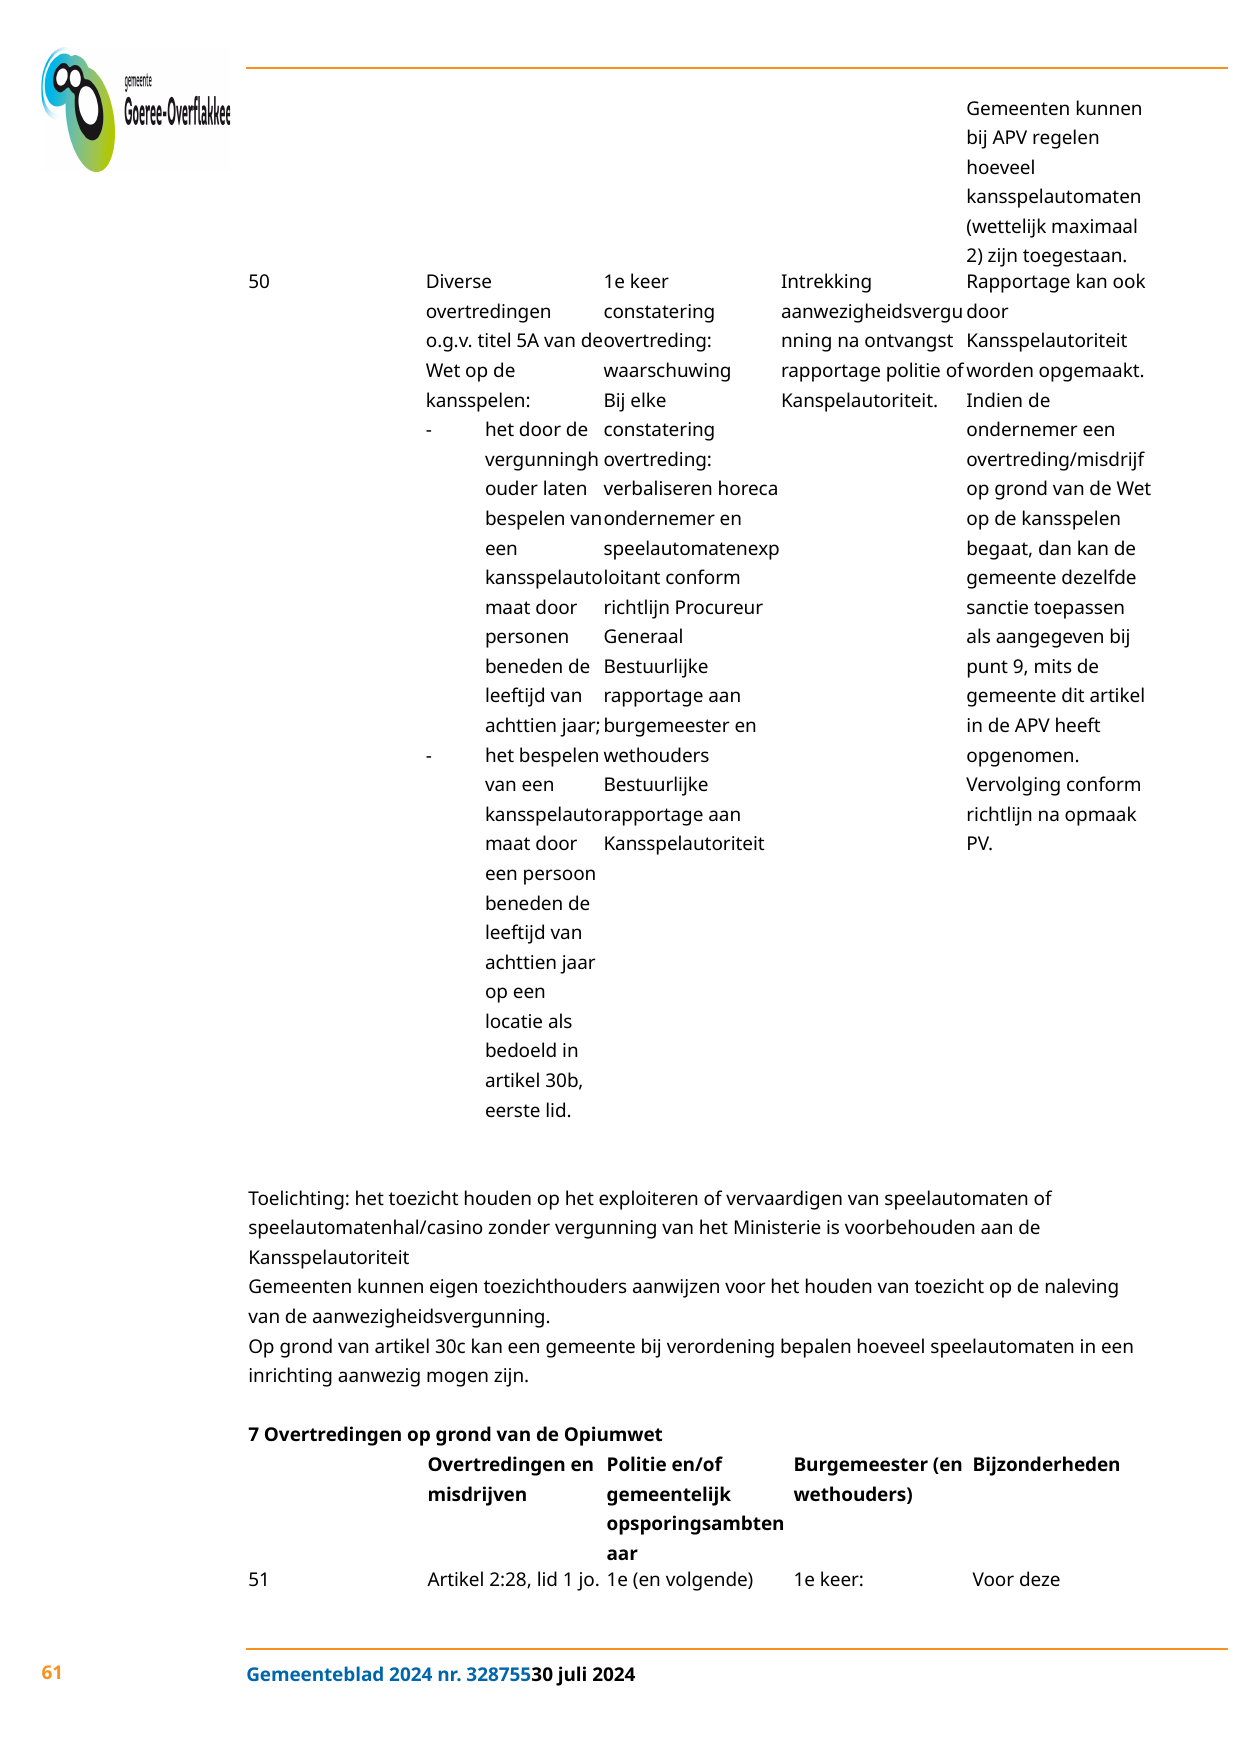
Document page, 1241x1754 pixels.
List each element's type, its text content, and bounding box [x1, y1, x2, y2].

table_cell [248, 95, 426, 268]
table_cell [603, 95, 781, 268]
table_cell [781, 95, 966, 268]
table_cell Diverse overtredingen o.g.v. titel 5A van de Wet op de kansspelen: het door de vergunninghouder laten bespelen van een kansspelautomaat door personen beneden de leeftijd van achttien jaar; het bespelen van een kansspelautomaat door een persoon beneden de leeftijd van achttien jaar op een locatie als bedoeld in artikel 30b, eerste lid. [426, 269, 603, 1182]
table_header Burgemeester (en wethouders) [793, 1451, 972, 1566]
table_cell 1e keer: [793, 1566, 972, 1591]
table_cell Voor deze [973, 1566, 1152, 1591]
text Toelichting: het toezicht houden op het exploiteren of vervaardigen van speelautomaten of speelautomatenhal/casino zonder vergunning van het Ministerie is voorbehouden aan de Kansspelautoriteit [248, 1185, 1152, 1270]
text Gemeenten kunnen eigen toezichthouders aanwijzen voor het houden van toezicht op de naleving van de aanwezigheidsvergunning. [248, 1274, 1152, 1329]
table_header Politie en/of gemeentelijk opsporingsambtenaar [606, 1451, 793, 1566]
table_cell 1e (en volgende) [606, 1566, 793, 1591]
table_cell Intrekking aanwezigheidsvergunning na ontvangst rapportage politie of Kanspelautoriteit. [781, 269, 966, 1182]
text 7 Overtredingen op grond van de Opiumwet [248, 1422, 1152, 1447]
picture [41, 47, 231, 172]
table_cell 51 [248, 1566, 427, 1591]
table_header Overtredingen en misdrijven [427, 1451, 606, 1566]
table_header Bijzonderheden [973, 1451, 1152, 1566]
table_cell 1e keer constatering overtreding: waarschuwing Bij elke constatering overtreding: verbaliseren horeca ondernemer en speelautomatenexploitant conform richtlijn Procureur Generaal Bestuurlijke rapportage aan burgemeester en wethouders Bestuurlijke rapportage aan Kansspelautoriteit [603, 269, 781, 1182]
text Op grond van artikel 30c kan een gemeente bij verordening bepalen hoeveel speelautomaten in een inrichting aanwezig mogen zijn. [248, 1333, 1152, 1388]
table_cell Artikel 2:28, lid 1 jo. [427, 1566, 606, 1591]
table_cell 50 [248, 269, 426, 1182]
table_cell [426, 95, 603, 268]
table_cell Gemeenten kunnen bij APV regelen hoeveel kansspelautomaten (wettelijk maximaal 2) zijn toegestaan. [966, 95, 1152, 268]
table_header [248, 1451, 427, 1566]
table_cell Rapportage kan ook door Kansspelautoriteit worden opgemaakt. Indien de ondernemer een overtreding/misdrijf op grond van de Wet op de kansspelen begaat, dan kan de gemeente dezelfde sanctie toepassen als aangegeven bij punt 9, mits de gemeente dit artikel in de APV heeft opgenomen. Vervolging conform richtlijn na opmaak PV. [966, 269, 1152, 1182]
